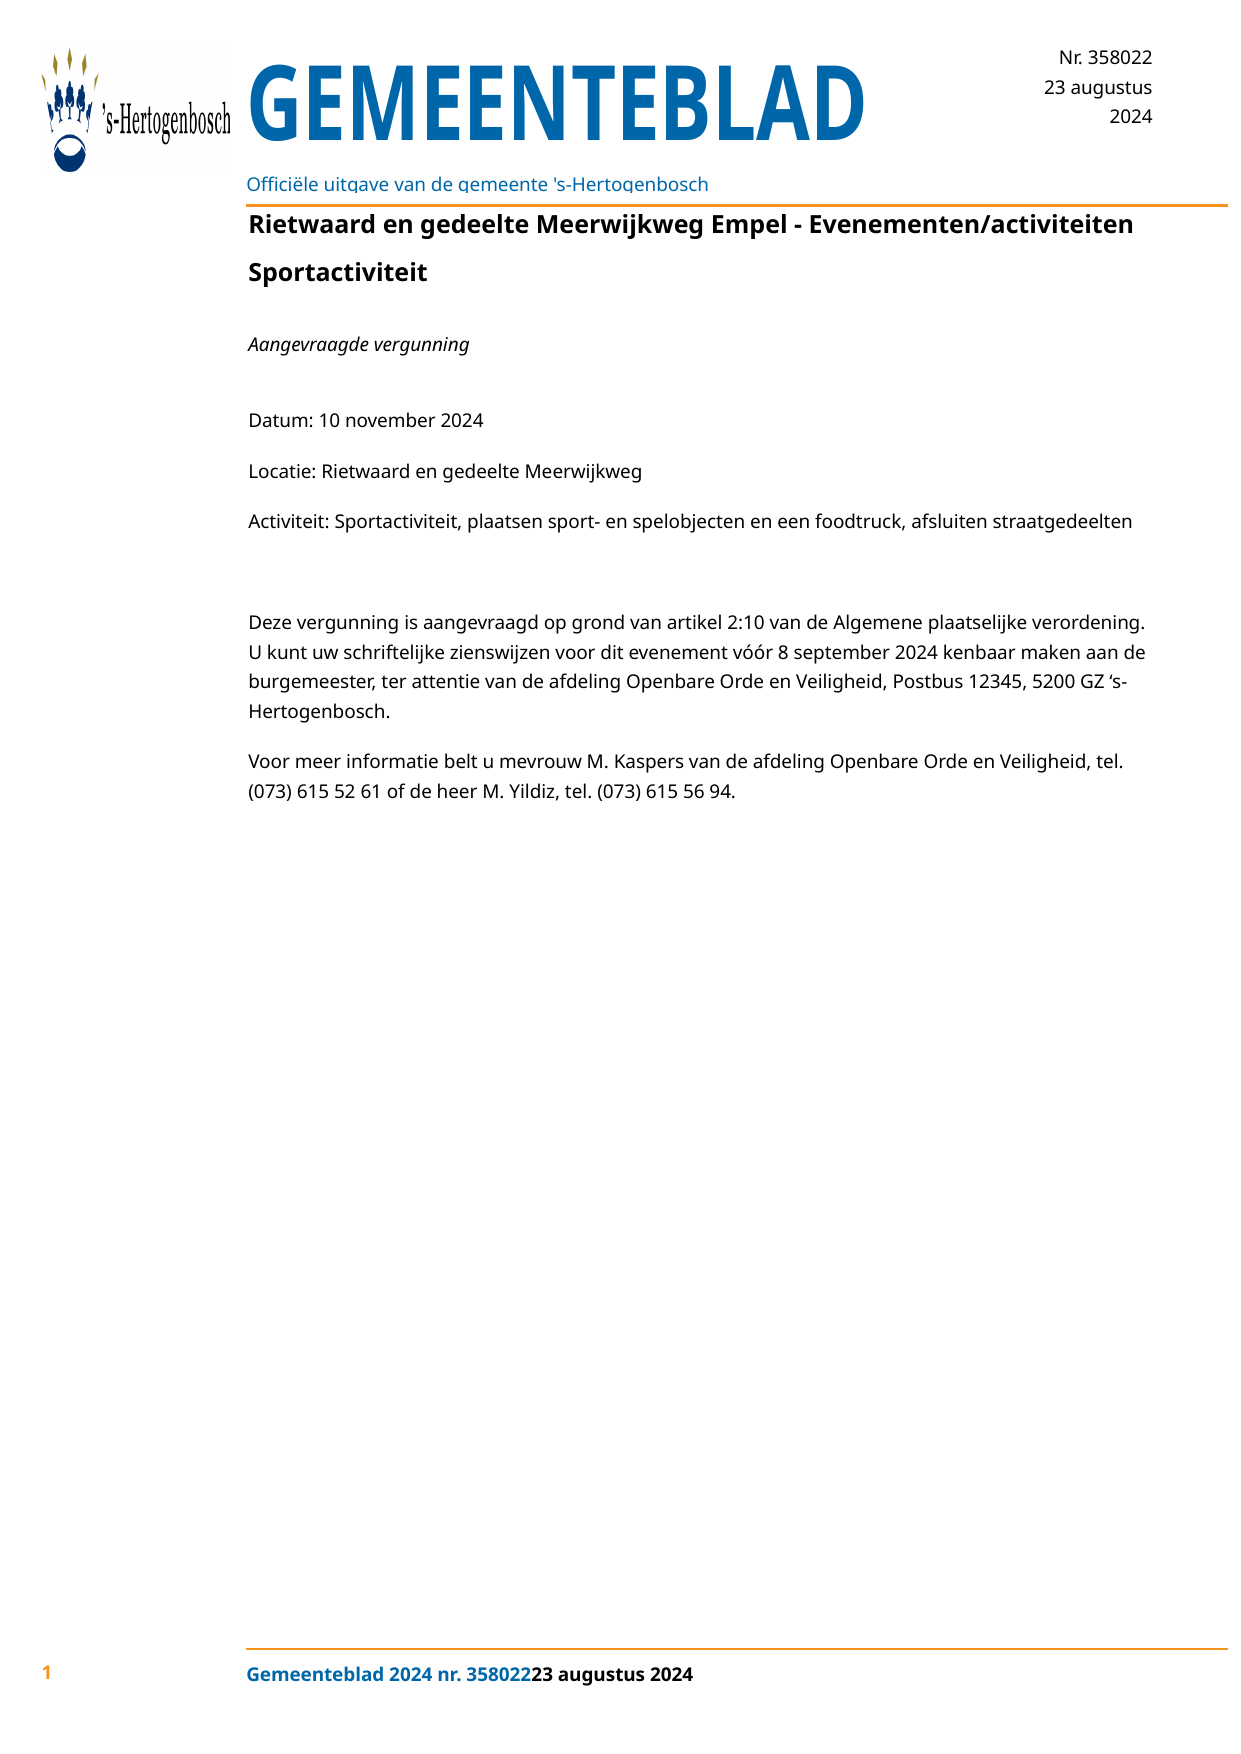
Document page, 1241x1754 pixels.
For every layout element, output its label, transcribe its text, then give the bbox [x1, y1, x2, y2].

text Deze vergunning is aangevraagd op grond van artikel 2:10 van de Algemene plaatselijke verordening. U kunt uw schriftelijke zienswijzen voor dit evenement vóór 8 september 2024 kenbaar maken aan de burgemeester, ter attentie van de afdeling Openbare Orde en Veiligheid, Postbus 12345, 5200 GZ ‘s-Hertogenbosch. [248, 609, 1152, 724]
text Datum: 10 november 2024 [248, 408, 1152, 433]
text Voor meer informatie belt u mevrouw M. Kaspers van de afdeling Openbare Orde en Veiligheid, tel. (073) 615 52 61 of de heer M. Yildiz, tel. (073) 615 56 94. [248, 748, 1152, 804]
text Locatie: Rietwaard en gedeelte Meerwijkweg [248, 458, 1152, 484]
text Activiteit: Sportactiviteit, plaatsen sport- en spelobjecten en een foodtruck, afsluiten straatgedeelten [248, 508, 1152, 534]
picture [41, 47, 231, 172]
text Rietwaard en gedeelte Meerwijkweg Empel - Evenementen/activiteiten Sportactiviteit [248, 207, 1152, 288]
text Aangevraagde vergunning [248, 331, 1152, 357]
